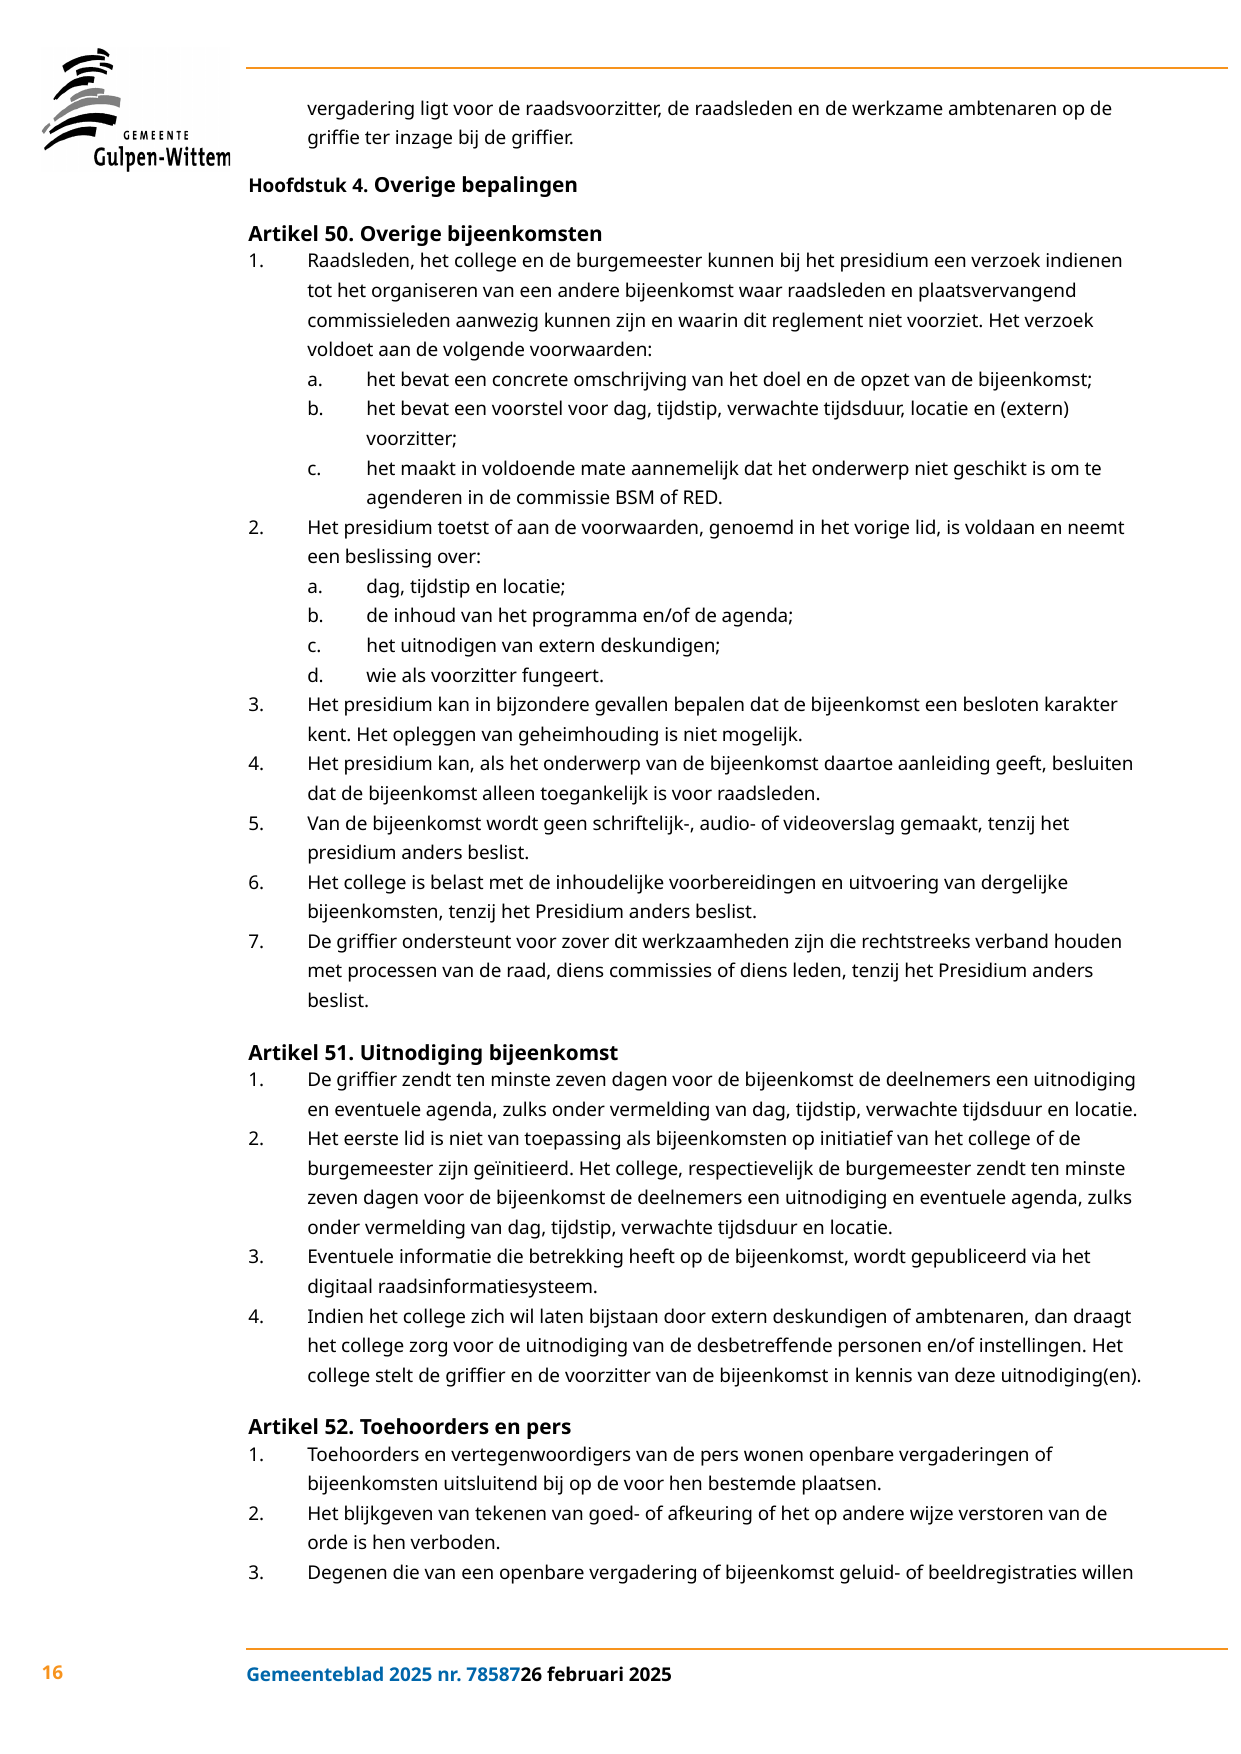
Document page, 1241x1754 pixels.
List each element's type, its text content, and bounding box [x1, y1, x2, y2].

list Degenen die van een openbare vergadering of bijeenkomst geluid- of beeldregistraties willen [248, 1559, 1152, 1585]
list Het presidium kan in bijzondere gevallen bepalen dat de bijeenkomst een besloten karakter kent. Het opleggen van geheimhouding is niet mogelijk. [248, 691, 1152, 747]
list het bevat een voorstel voor dag, tijdstip, verwachte tijdsduur, locatie en (extern) voorzitter; [307, 396, 1152, 451]
list Het presidium kan, als het onderwerp van de bijeenkomst daartoe aanleiding geeft, besluiten dat de bijeenkomst alleen toegankelijk is voor raadsleden. [248, 751, 1152, 806]
list Toehoorders en vertegenwoordigers van de pers wonen openbare vergaderingen of bijeenkomsten uitsluitend bij op de voor hen bestemde plaatsen. [248, 1441, 1152, 1496]
list Het presidium toetst of aan de voorwaarden, genoemd in het vorige lid, is voldaan en neemt een beslissing over: [248, 514, 1152, 569]
list het bevat een concrete omschrijving van het doel en de opzet van de bijeenkomst; [307, 366, 1152, 392]
list De griffier zendt ten minste zeven dagen voor de bijeenkomst de deelnemers een uitnodiging en eventuele agenda, zulks onder vermelding van dag, tijdstip, verwachte tijdsduur en locatie. [248, 1066, 1152, 1121]
list Het blijkgeven van tekenen van goed- of afkeuring of het op andere wijze verstoren van de orde is hen verboden. [248, 1500, 1152, 1555]
list het maakt in voldoende mate aannemelijk dat het onderwerp niet geschikt is om te agenderen in de commissie BSM of RED. [307, 455, 1152, 510]
list vergadering ligt voor de raadsvoorzitter, de raadsleden en de werkzame ambtenaren op de griffie ter inzage bij de griffier. [248, 95, 1152, 150]
text Artikel 51. Uitnodiging bijeenkomst [248, 1038, 1152, 1066]
text Hoofdstuk 4. Overige bepalingen [248, 170, 1152, 198]
list Eventuele informatie die betrekking heeft op de bijeenkomst, wordt gepubliceerd via het digitaal raadsinformatiesysteem. [248, 1244, 1152, 1299]
list Het college is belast met de inhoudelijke voorbereidingen en uitvoering van dergelijke bijeenkomsten, tenzij het Presidium anders beslist. [248, 869, 1152, 924]
list dag, tijdstip en locatie; [307, 573, 1152, 599]
list Van de bijeenkomst wordt geen schriftelijk-, audio- of videoverslag gemaakt, tenzij het presidium anders beslist. [248, 810, 1152, 865]
text Artikel 50. Overige bijeenkomsten [248, 219, 1152, 248]
list De griffier ondersteunt voor zover dit werkzaamheden zijn die rechtstreeks verband houden met processen van de raad, diens commissies of diens leden, tenzij het Presidium anders beslist. [248, 928, 1152, 1013]
picture [41, 47, 231, 172]
list wie als voorzitter fungeert. [307, 662, 1152, 688]
text Artikel 52. Toehoorders en pers [248, 1412, 1152, 1441]
list de inhoud van het programma en/of de agenda; [307, 603, 1152, 628]
list het uitnodigen van extern deskundigen; [307, 632, 1152, 658]
list Indien het college zich wil laten bijstaan door extern deskundigen of ambtenaren, dan draagt het college zorg voor de uitnodiging van de desbetreffende personen en/of instellingen. Het college stelt de griffier en de voorzitter van de bijeenkomst in kennis van deze uitnodiging(en). [248, 1303, 1152, 1388]
list Het eerste lid is niet van toepassing als bijeenkomsten op initiatief van het college of de burgemeester zijn geïnitieerd. Het college, respectievelijk de burgemeester zendt ten minste zeven dagen voor de bijeenkomst de deelnemers een uitnodiging en eventuele agenda, zulks onder vermelding van dag, tijdstip, verwachte tijdsduur en locatie. [248, 1125, 1152, 1240]
list Raadsleden, het college en de burgemeester kunnen bij het presidium een verzoek indienen tot het organiseren van een andere bijeenkomst waar raadsleden en plaatsvervangend commissieleden aanwezig kunnen zijn en waarin dit reglement niet voorziet. Het verzoek voldoet aan de volgende voorwaarden: [248, 248, 1152, 362]
